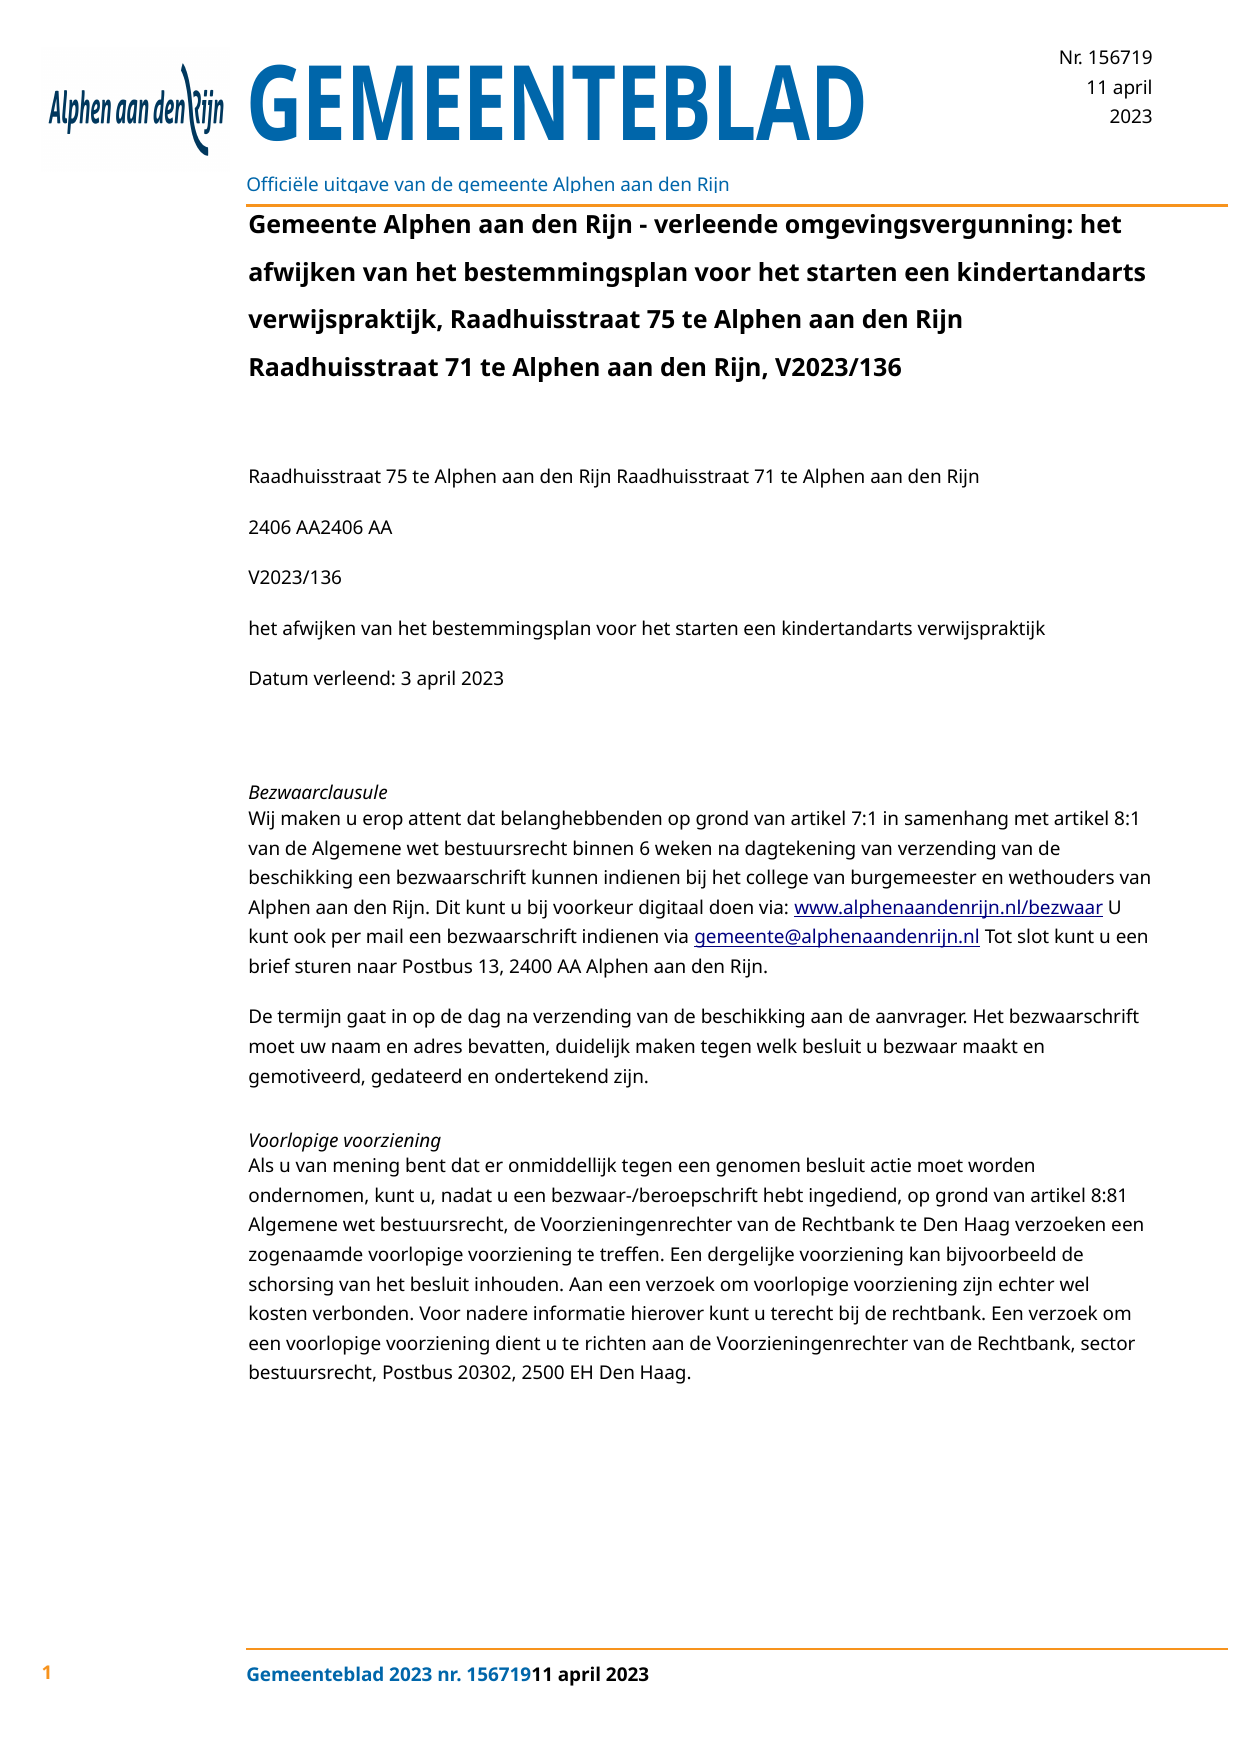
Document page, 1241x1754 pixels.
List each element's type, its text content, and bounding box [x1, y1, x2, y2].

text De termijn gaat in op de dag na verzending van de beschikking aan de aanvrager. Het bezwaarschrift moet uw naam en adres bevatten, duidelijk maken tegen welk besluit u bezwaar maakt en gemotiveerd, gedateerd en ondertekend zijn. [248, 1004, 1152, 1088]
text Datum verleend: 3 april 2023 [248, 665, 1152, 691]
text Gemeente Alphen aan den Rijn - verleende omgevingsvergunning: het afwijken van het bestemmingsplan voor het starten een kindertandarts verwijspraktijk, Raadhuisstraat 75 te Alphen aan den Rijn Raadhuisstraat 71 te Alphen aan den Rijn, V2023/136 [248, 207, 1152, 384]
text het afwijken van het bestemmingsplan voor het starten een kindertandarts verwijspraktijk [248, 615, 1152, 641]
text Voorlopige voorziening [248, 1127, 1152, 1152]
text 2406 AA2406 AA [248, 514, 1152, 540]
text Als u van mening bent dat er onmiddellijk tegen een genomen besluit actie moet worden ondernomen, kunt u, nadat u een bezwaar-/beroepschrift hebt ingediend, op grond van artikel 8:81 Algemene wet bestuursrecht, de Voorzieningenrechter van de Rechtbank te Den Haag verzoeken een zogenaamde voorlopige voorziening te treffen. Een dergelijke voorziening kan bijvoorbeeld de schorsing van het besluit inhouden. Aan een verzoek om voorlopige voorziening zijn echter wel kosten verbonden. Voor nadere informatie hierover kunt u terecht bij de rechtbank. Een verzoek om een voorlopige voorziening dient u te richten aan de Voorzieningenrechter van de Rechtbank, sector bestuursrecht, Postbus 20302, 2500 EH Den Haag. [248, 1152, 1152, 1385]
text V2023/136 [248, 564, 1152, 590]
text Raadhuisstraat 75 te Alphen aan den Rijn Raadhuisstraat 71 te Alphen aan den Rijn [248, 463, 1152, 489]
picture [41, 47, 231, 172]
text Bezwaarclausule [248, 779, 1152, 805]
text Wij maken u erop attent dat belanghebbenden op grond van artikel 7:1 in samenhang met artikel 8:1 van de Algemene wet bestuursrecht binnen 6 weken na dagtekening van verzending van de beschikking een bezwaarschrift kunnen indienen bij het college van burgemeester en wethouders van Alphen aan den Rijn. Dit kunt u bij voorkeur digitaal doen via: www.alphenaandenrijn.nl/bezwaar U kunt ook per mail een bezwaarschrift indienen via gemeente@alphenaandenrijn.nl Tot slot kunt u een brief sturen naar Postbus 13, 2400 AA Alphen aan den Rijn. [248, 805, 1152, 979]
